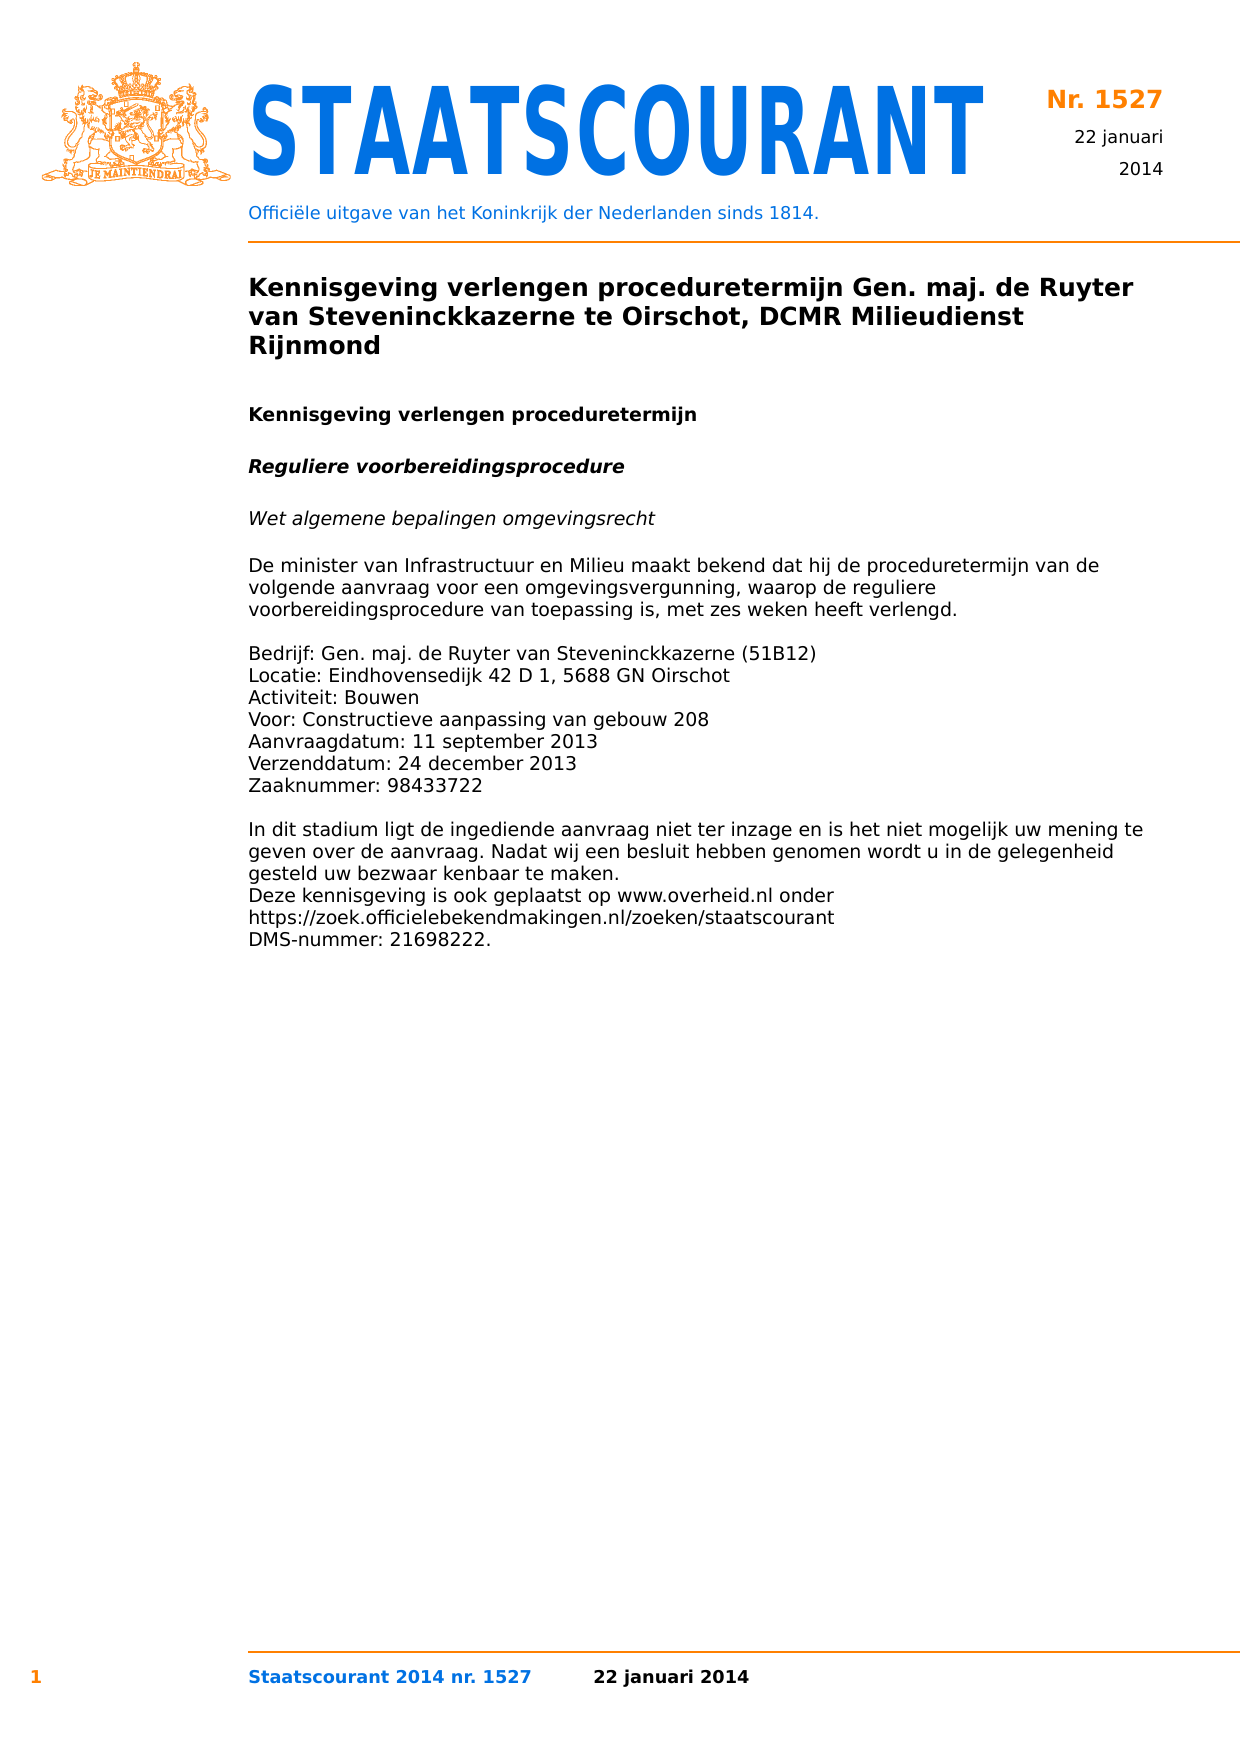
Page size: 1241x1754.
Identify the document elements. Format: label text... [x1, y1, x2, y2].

subtitle Kennisgeving verlengen proceduretermijn Gen. maj. de Ruyter van Steveninckkazerne te Oirschot, DCMR Milieudienst Rijnmond [248, 273, 1163, 361]
subtitle Reguliere voorbereidingsprocedure [248, 456, 1163, 478]
table_header Nr. 1527 [998, 62, 1240, 121]
text Bedrijf: Gen. maj. de Ruyter van Steveninckkazerne (51B12) [248, 643, 1163, 665]
text Locatie: Eindhovensedijk 42 D 1, 5688 GN Oirschot [248, 665, 1163, 687]
picture [41, 62, 231, 186]
text Activiteit: Bouwen [248, 687, 1163, 709]
text Deze kennisgeving is ook geplaatst op www.overheid.nl onder https://zoek.officielebekendmakingen.nl/zoeken/staatscourant [248, 885, 1163, 929]
text De minister van Infrastructuur en Milieu maakt bekend dat hij de proceduretermijn van de volgende aanvraag voor een omgevingsvergunning, waarop de reguliere voorbereidingsprocedure van toepassing is, met zes weken heeft verlengd. [248, 555, 1163, 621]
text Zaaknummer: 98433722 [248, 775, 1163, 797]
text Verzenddatum: 24 december 2013 [248, 753, 1163, 775]
table_cell 2014 [998, 153, 1240, 203]
text In dit stadium ligt de ingediende aanvraag niet ter inzage en is het niet mogelijk uw mening te geven over de aanvraag. Nadat wij een besluit hebben genomen wordt u in de gelegenheid gesteld uw bezwaar kenbaar te maken. [248, 819, 1163, 885]
subtitle Wet algemene bepalingen omgevingsrecht [248, 508, 1163, 530]
table_header STAATSCOURANT [248, 62, 998, 203]
subtitle Kennisgeving verlengen proceduretermijn [248, 404, 1163, 426]
table_cell Officiële uitgave van het Koninkrijk der Nederlanden sinds 1814. [248, 203, 1240, 241]
table_cell 22 januari [998, 121, 1240, 153]
text Voor: Constructieve aanpassing van gebouw 208 [248, 709, 1163, 731]
text DMS-nummer: 21698222. [248, 929, 1163, 951]
text Aanvraagdatum: 11 september 2013 [248, 731, 1163, 753]
table_header [25, 62, 248, 241]
